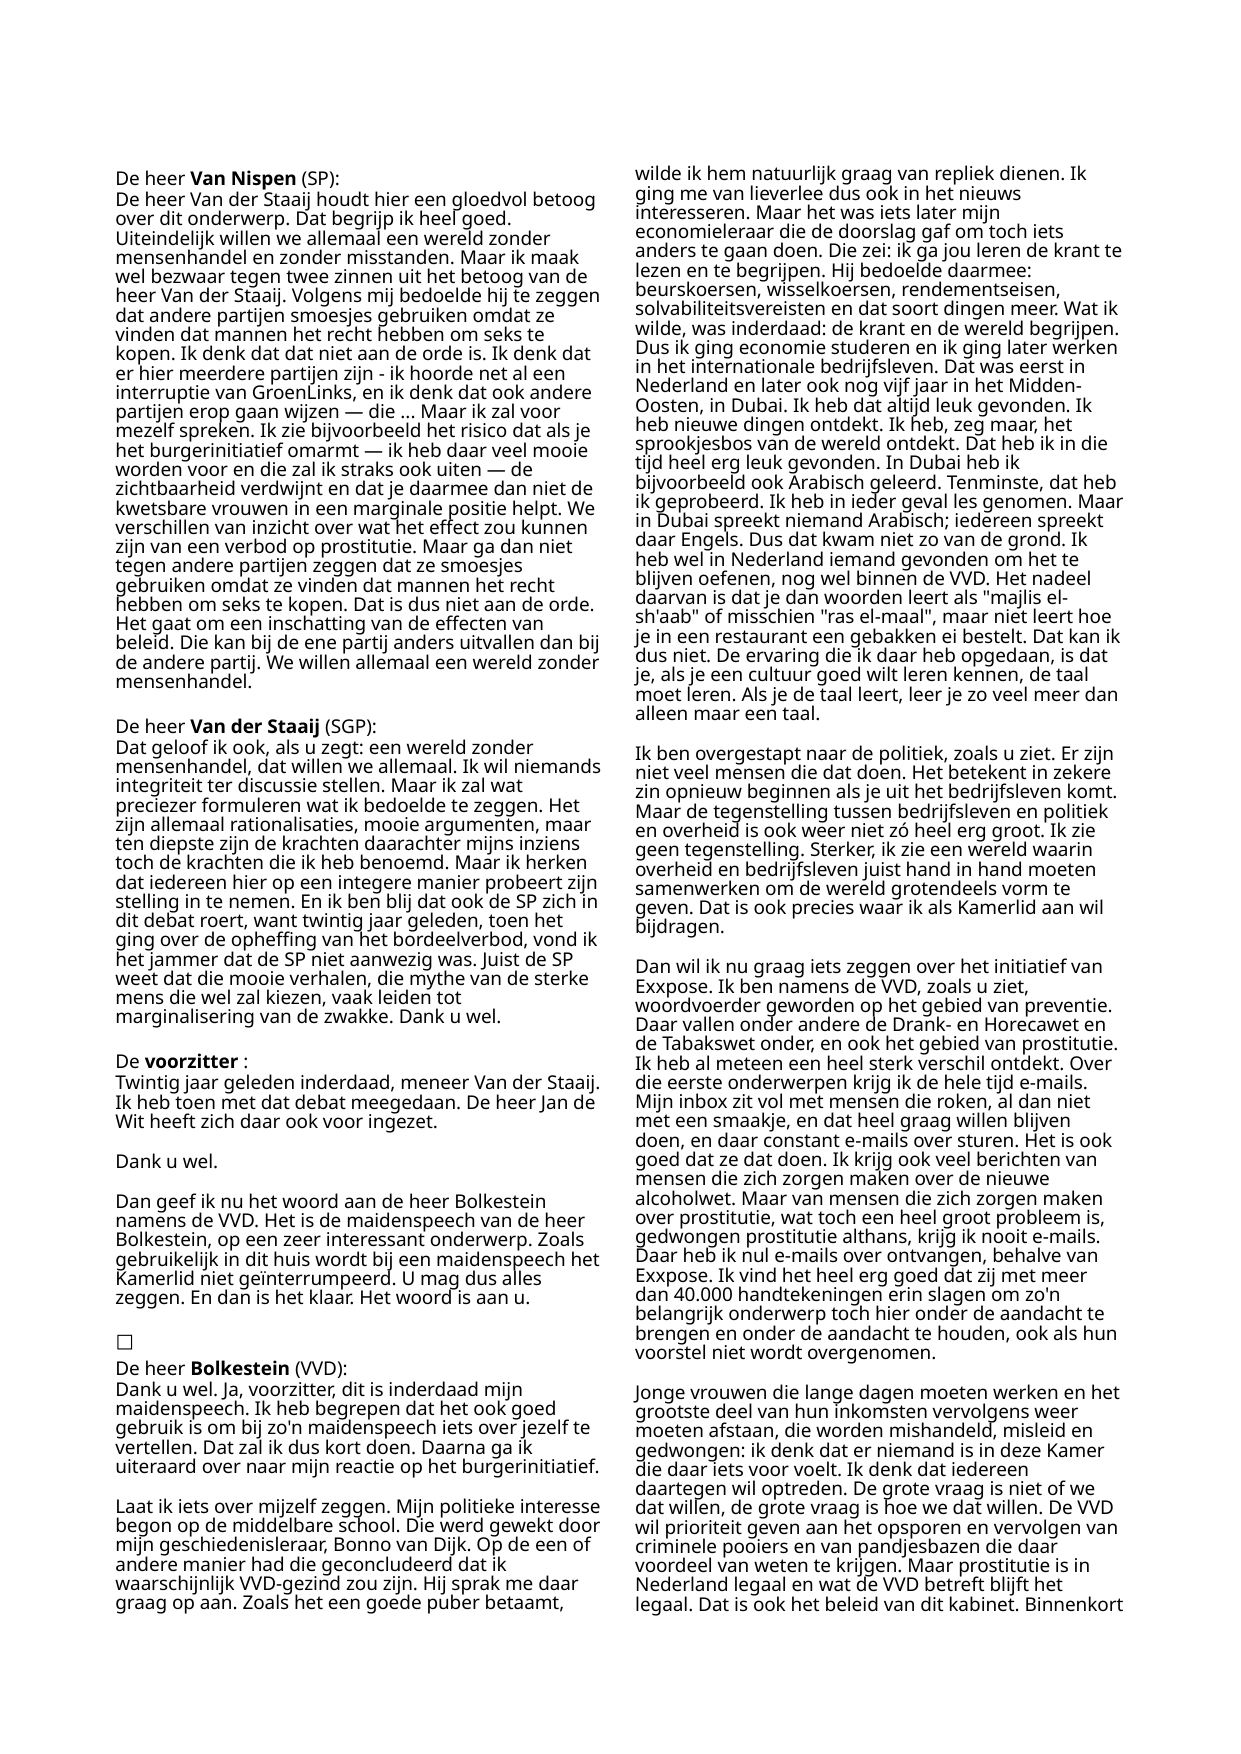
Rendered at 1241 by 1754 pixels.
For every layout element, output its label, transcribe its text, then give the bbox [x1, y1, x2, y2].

text Dan wil ik nu graag iets zeggen over het initiatief van Exxpose. Ik ben namens de VVD, zoals u ziet, woordvoerder geworden op het gebied van preventie. Daar vallen onder andere de Drank- en Horecawet en de Tabakswet onder, en ook het gebied van prostitutie. Ik heb al meteen een heel sterk verschil ontdekt. Over die eerste onderwerpen krijg ik de hele tijd e-mails. Mijn inbox zit vol met mensen die roken, al dan niet met een smaakje, en dat heel graag willen blijven doen, en daar constant e-mails over sturen. Het is ook goed dat ze dat doen. Ik krijg ook veel berichten van mensen die zich zorgen maken over de nieuwe alcoholwet. Maar van mensen die zich zorgen maken over prostitutie, wat toch een heel groot probleem is, gedwongen prostitutie althans, krijg ik nooit e-mails. Daar heb ik nul e-mails over ontvangen, behalve van Exxpose. Ik vind het heel erg goed dat zij met meer dan 40.000 handtekeningen erin slagen om zo'n belangrijk onderwerp toch hier onder de aandacht te brengen en onder de aandacht te houden, ook als hun voorstel niet wordt overgenomen. [635, 958, 1125, 1363]
text Jonge vrouwen die lange dagen moeten werken en het grootste deel van hun inkomsten vervolgens weer moeten afstaan, die worden mishandeld, misleid en gedwongen: ik denk dat er niemand is in deze Kamer die daar iets voor voelt. Ik denk dat iedereen daartegen wil optreden. De grote vraag is niet of we dat willen, de grote vraag is hoe we dat willen. De VVD wil prioriteit geven aan het opsporen en vervolgen van criminele pooiers en van pandjesbazen die daar voordeel van weten te krijgen. Maar prostitutie is in Nederland legaal en wat de VVD betreft blijft het legaal. Dat is ook het beleid van dit kabinet. Binnenkort [635, 1384, 1125, 1615]
text Twintig jaar geleden inderdaad, meneer Van der Staaij. Ik heb toen met dat debat meegedaan. De heer Jan de Wit heeft zich daar ook voor ingezet. [115, 1074, 605, 1132]
text Dank u wel. Ja, voorzitter, dit is inderdaad mijn maidenspeech. Ik heb begrepen dat het ook goed gebruik is om bij zo'n maidenspeech iets over jezelf te vertellen. Dat zal ik dus kort doen. Daarna ga ik uiteraard over naar mijn reactie op het burgerinitiatief. [115, 1381, 605, 1477]
text De voorzitter : [115, 1049, 605, 1074]
text De heer Van Nispen (SP): [115, 165, 605, 191]
text Ik ben overgestapt naar de politiek, zoals u ziet. Er zijn niet veel mensen die dat doen. Het betekent in zekere zin opnieuw beginnen als je uit het bedrijfsleven komt. Maar de tegenstelling tussen bedrijfsleven en politiek en overheid is ook weer niet zó heel erg groot. Ik zie geen tegenstelling. Sterker, ik zie een wereld waarin overheid en bedrijfsleven juist hand in hand moeten samenwerken om de wereld grotendeels vorm te geven. Dat is ook precies waar ik als Kamerlid aan wil bijdragen. [635, 745, 1125, 938]
text De heer Bolkestein (VVD): [115, 1355, 605, 1381]
text Dat geloof ik ook, als u zegt: een wereld zonder mensenhandel, dat willen we allemaal. Ik wil niemands integriteit ter discussie stellen. Maar ik zal wat preciezer formuleren wat ik bedoelde te zeggen. Het zijn allemaal rationalisaties, mooie argumenten, maar ten diepste zijn de krachten daarachter mijns inziens toch de krachten die ik heb benoemd. Maar ik herken dat iedereen hier op een integere manier probeert zijn stelling in te nemen. En ik ben blij dat ook de SP zich in dit debat roert, want twintig jaar geleden, toen het ging over de opheffing van het bordeelverbod, vond ik het jammer dat de SP niet aanwezig was. Juist de SP weet dat die mooie verhalen, die mythe van de sterke mens die wel zal kiezen, vaak leiden tot marginalisering van de zwakke. Dank u wel. [115, 739, 605, 1028]
text wilde ik hem natuurlijk graag van repliek dienen. Ik ging me van lieverlee dus ook in het nieuws interesseren. Maar het was iets later mijn economieleraar die de doorslag gaf om toch iets anders te gaan doen. Die zei: ik ga jou leren de krant te lezen en te begrijpen. Hij bedoelde daarmee: beurskoersen, wisselkoersen, rendementseisen, solvabiliteitsvereisten en dat soort dingen meer. Wat ik wilde, was inderdaad: de krant en de wereld begrijpen. Dus ik ging economie studeren en ik ging later werken in het internationale bedrijfsleven. Dat was eerst in Nederland en later ook nog vijf jaar in het Midden-Oosten, in Dubai. Ik heb dat altijd leuk gevonden. Ik heb nieuwe dingen ontdekt. Ik heb, zeg maar, het sprookjesbos van de wereld ontdekt. Dat heb ik in die tijd heel erg leuk gevonden. In Dubai heb ik bijvoorbeeld ook Arabisch geleerd. Tenminste, dat heb ik geprobeerd. Ik heb in ieder geval les genomen. Maar in Dubai spreekt niemand Arabisch; iedereen spreekt daar Engels. Dus dat kwam niet zo van de grond. Ik heb wel in Nederland iemand gevonden om het te blijven oefenen, nog wel binnen de VVD. Het nadeel daarvan is dat je dan woorden leert als "majlis el-sh'aab" of misschien "ras el-maal", maar niet leert hoe je in een restaurant een gebakken ei bestelt. Dat kan ik dus niet. De ervaring die ik daar heb opgedaan, is dat je, als je een cultuur goed wilt leren kennen, de taal moet leren. Als je de taal leert, leer je zo veel meer dan alleen maar een taal. [635, 165, 1125, 724]
text De heer Van der Staaij houdt hier een gloedvol betoog over dit onderwerp. Dat begrijp ik heel goed. Uiteindelijk willen we allemaal een wereld zonder mensenhandel en zonder misstanden. Maar ik maak wel bezwaar tegen twee zinnen uit het betoog van de heer Van der Staaij. Volgens mij bedoelde hij te zeggen dat andere partijen smoesjes gebruiken omdat ze vinden dat mannen het recht hebben om seks te kopen. Ik denk dat dat niet aan de orde is. Ik denk dat er hier meerdere partijen zijn - ik hoorde net al een interruptie van GroenLinks, en ik denk dat ook andere partijen erop gaan wijzen — die ... Maar ik zal voor mezelf spreken. Ik zie bijvoorbeeld het risico dat als je het burgerinitiatief omarmt — ik heb daar veel mooie worden voor en die zal ik straks ook uiten — de zichtbaarheid verdwijnt en dat je daarmee dan niet de kwetsbare vrouwen in een marginale positie helpt. We verschillen van inzicht over wat het effect zou kunnen zijn van een verbod op prostitutie. Maar ga dan niet tegen andere partijen zeggen dat ze smoesjes gebruiken omdat ze vinden dat mannen het recht hebben om seks te kopen. Dat is dus niet aan de orde. Het gaat om een inschatting van de effecten van beleid. Die kan bij de ene partij anders uitvallen dan bij de andere partij. We willen allemaal een wereld zonder mensenhandel. [115, 191, 605, 692]
text Dan geef ik nu het woord aan de heer Bolkestein namens de VVD. Het is de maidenspeech van de heer Bolkestein, op een zeer interessant onderwerp. Zoals gebruikelijk in dit huis wordt bij een maidenspeech het Kamerlid niet geïnterrumpeerd. U mag dus alles zeggen. En dan is het klaar. Het woord is aan u. [115, 1193, 605, 1308]
text Dank u wel. [115, 1153, 605, 1172]
text Laat ik iets over mijzelf zeggen. Mijn politieke interesse begon op de middelbare school. Die werd gewekt door mijn geschiedenisleraar, Bonno van Dijk. Op de een of andere manier had die geconcludeerd dat ik waarschijnlijk VVD-gezind zou zijn. Hij sprak me daar graag op aan. Zoals het een goede puber betaamt, [115, 1498, 605, 1613]
text ⬜ [115, 1329, 605, 1355]
text De heer Van der Staaij (SGP): [115, 713, 605, 739]
